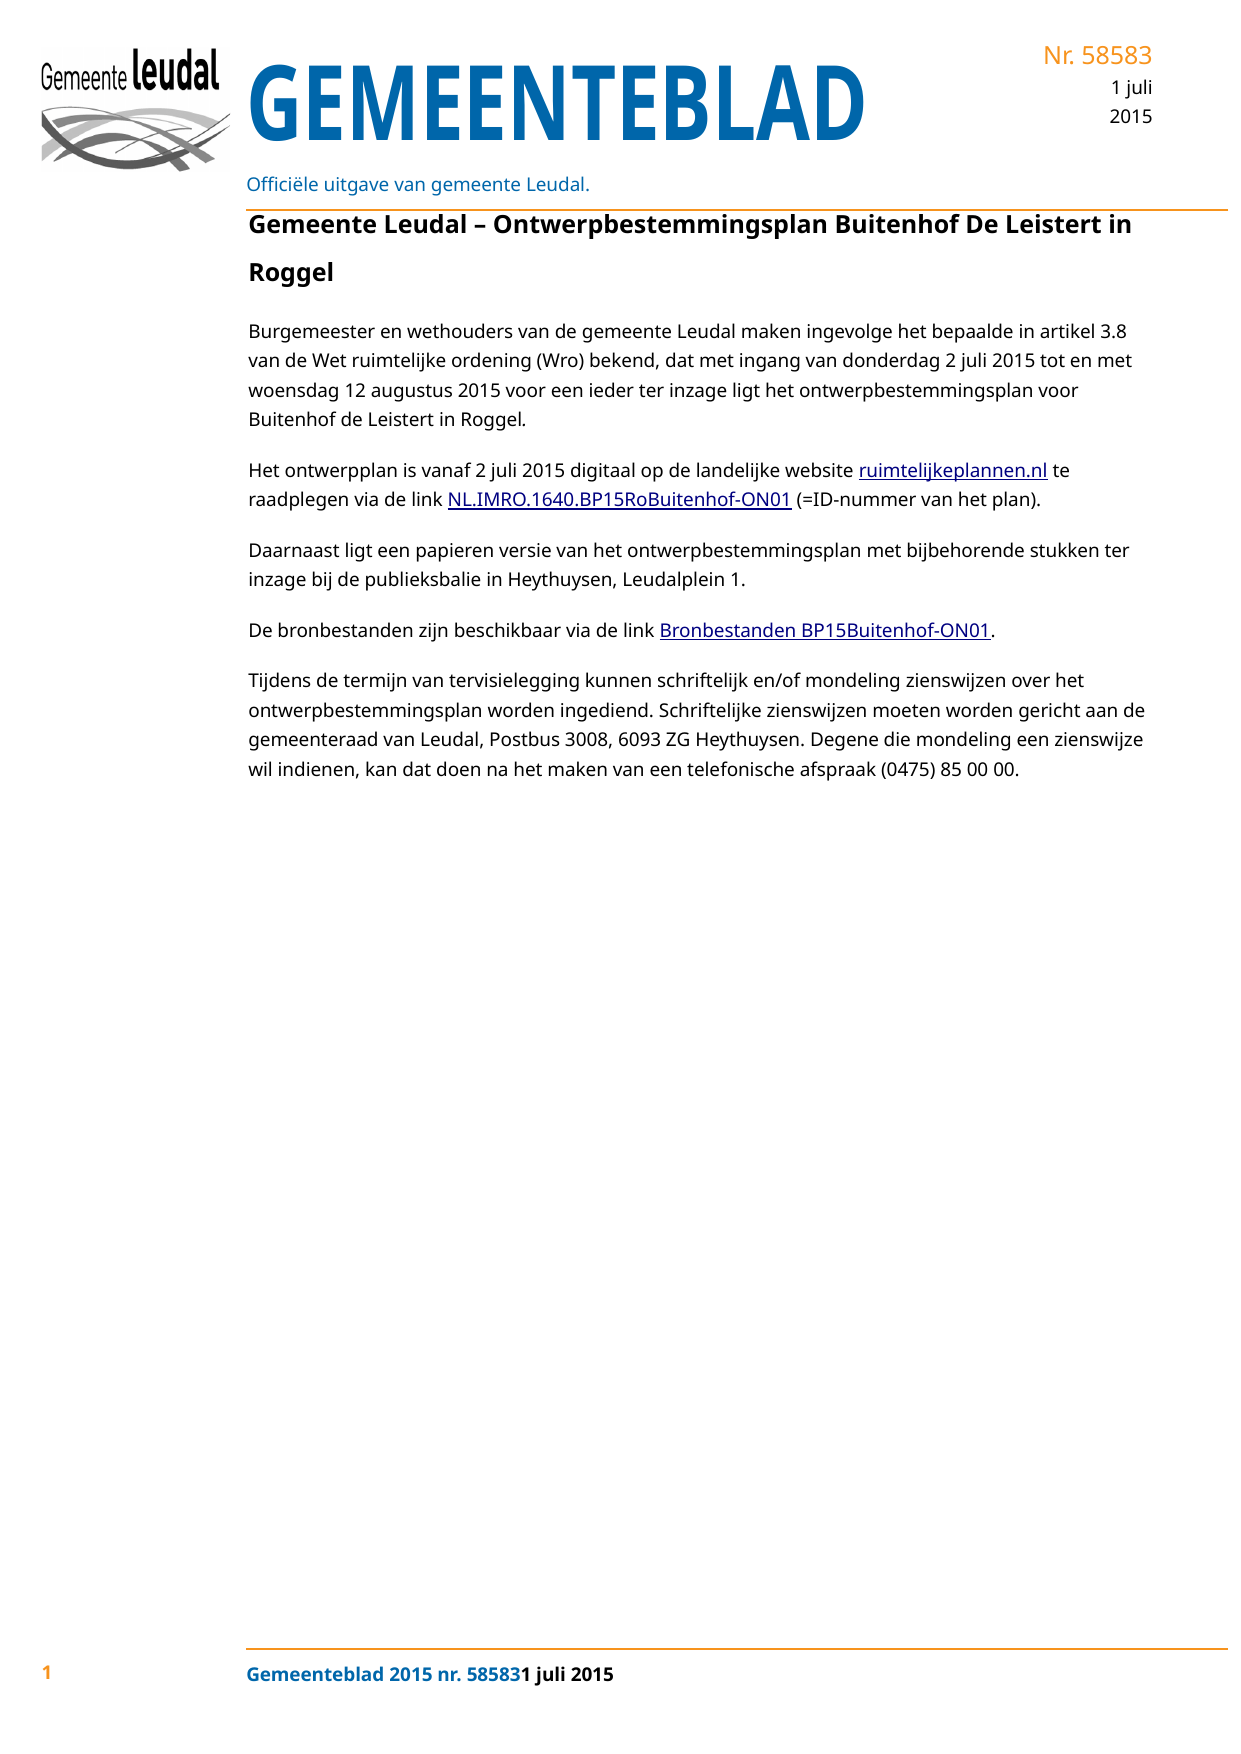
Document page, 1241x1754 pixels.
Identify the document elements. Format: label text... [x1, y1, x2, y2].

text Tijdens de termijn van tervisielegging kunnen schriftelijk en/of mondeling zienswijzen over het ontwerpbestemmingsplan worden ingediend. Schriftelijke zienswijzen moeten worden gericht aan de gemeenteraad van Leudal, Postbus 3008, 6093 ZG Heythuysen. Degene die mondeling een zienswijze wil indienen, kan dat doen na het maken van een telefonische afspraak (0475) 85 00 00. [248, 667, 1152, 782]
text Het ontwerpplan is vanaf 2 juli 2015 digitaal op de landelijke website ruimtelijkeplannen.nl te raadplegen via de link NL.IMRO.1640.BP15RoBuitenhof-ON01 (=ID-nummer van het plan). [248, 457, 1152, 512]
picture [41, 47, 231, 172]
text De bronbestanden zijn beschikbaar via de link Bronbestanden BP15Buitenhof-ON01. [248, 617, 1152, 643]
text Gemeente Leudal – Ontwerpbestemmingsplan Buitenhof De Leistert in Roggel [248, 211, 1152, 288]
text Burgemeester en wethouders van de gemeente Leudal maken ingevolge het bepaalde in artikel 3.8 van de Wet ruimtelijke ordening (Wro) bekend, dat met ingang van donderdag 2 juli 2015 tot en met woensdag 12 augustus 2015 voor een ieder ter inzage ligt het ontwerpbestemmingsplan voor Buitenhof de Leistert in Roggel. [248, 318, 1152, 432]
text Daarnaast ligt een papieren versie van het ontwerpbestemmingsplan met bijbehorende stukken ter inzage bij de publieksbalie in Heythuysen, Leudalplein 1. [248, 537, 1152, 592]
